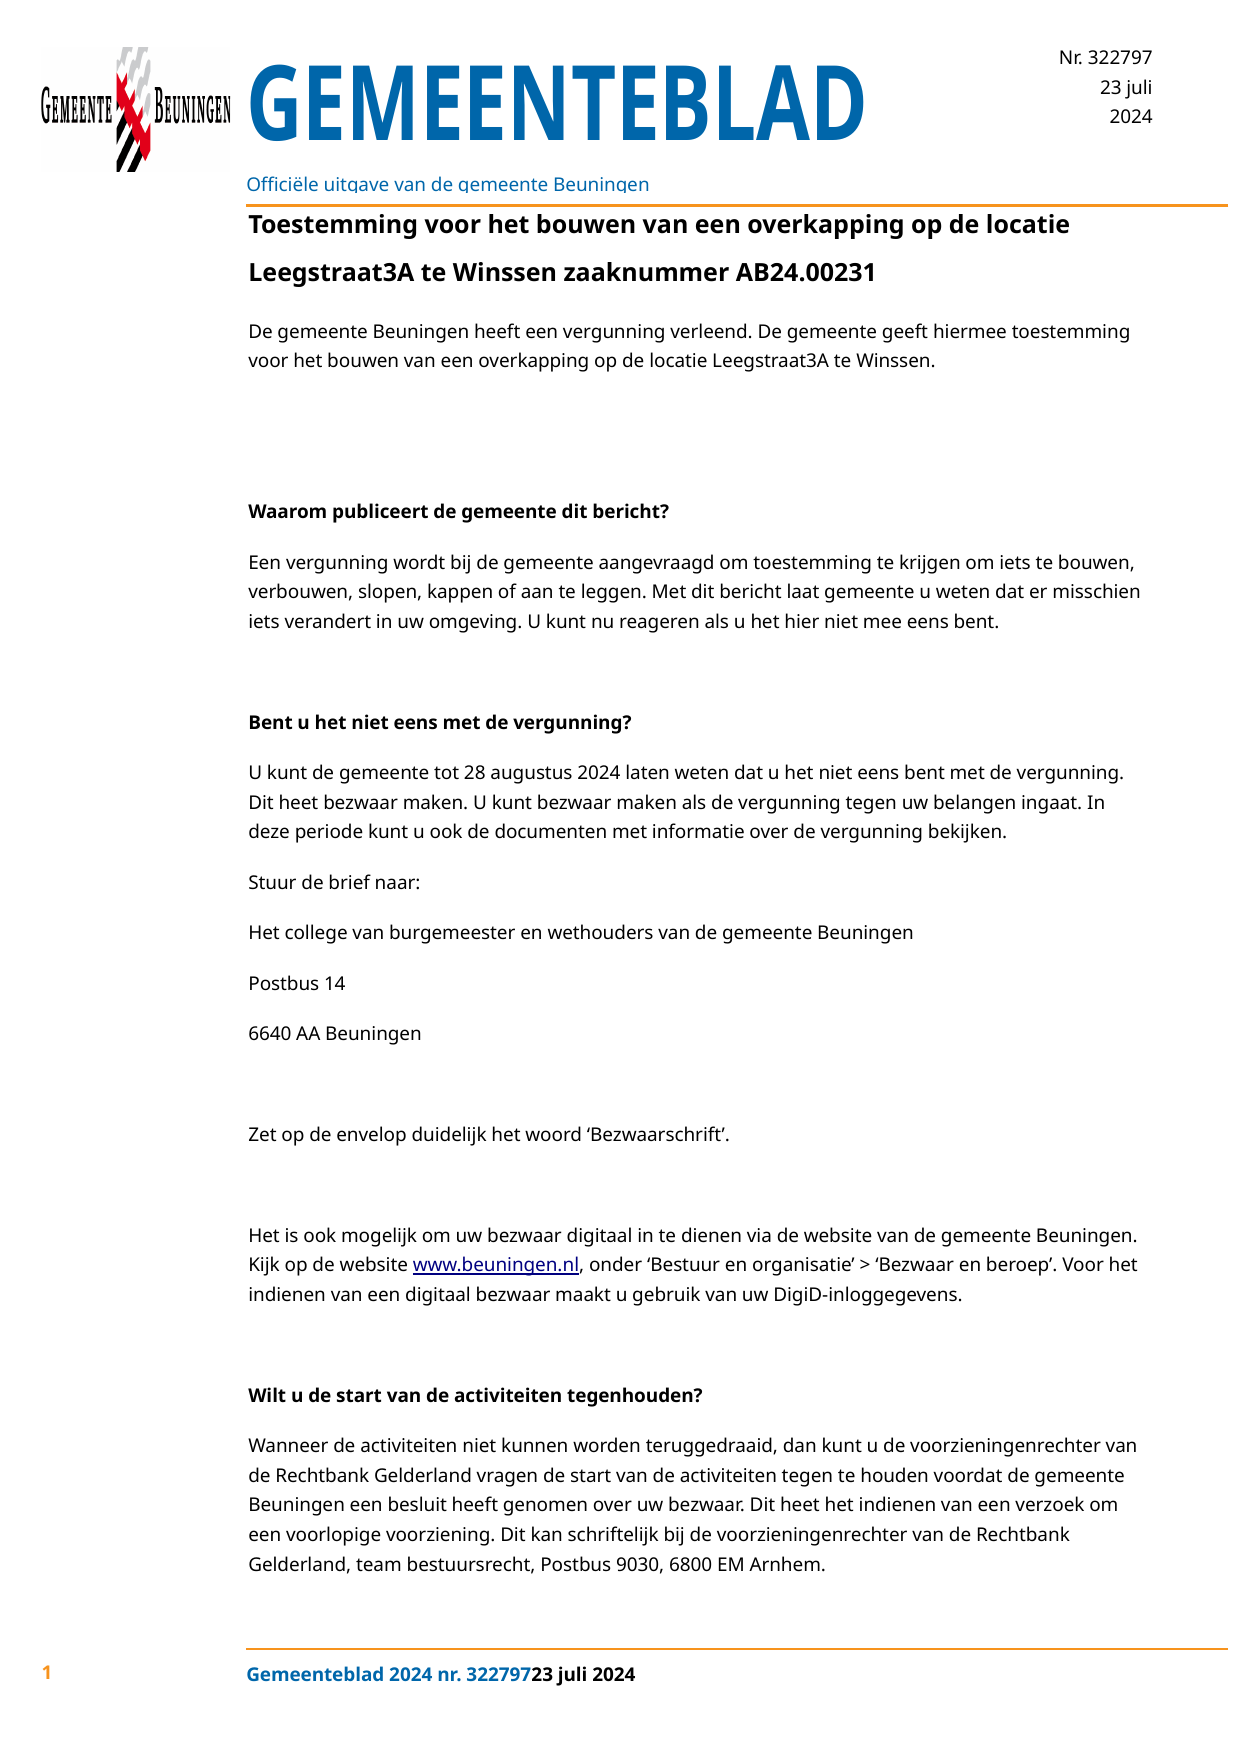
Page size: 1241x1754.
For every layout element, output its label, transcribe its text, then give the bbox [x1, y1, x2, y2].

text 6640 AA Beuningen [248, 1020, 1152, 1046]
text De gemeente Beuningen heeft een vergunning verleend. De gemeente geeft hiermee toestemming voor het bouwen van een overkapping op de locatie Leegstraat3A te Winssen. [248, 318, 1152, 373]
text Waarom publiceert de gemeente dit bericht? [248, 499, 1152, 524]
text Een vergunning wordt bij de gemeente aangevraagd om toestemming te krijgen om iets te bouwen, verbouwen, slopen, kappen of aan te leggen. Met dit bericht laat gemeente u weten dat er misschien iets verandert in uw omgeving. U kunt nu reageren als u het hier niet mee eens bent. [248, 549, 1152, 634]
text Stuur de brief naar: [248, 869, 1152, 895]
text Het college van burgemeester en wethouders van de gemeente Beuningen [248, 919, 1152, 945]
text U kunt de gemeente tot 28 augustus 2024 laten weten dat u het niet eens bent met de vergunning. Dit heet bezwaar maken. U kunt bezwaar maken als de vergunning tegen uw belangen ingaat. In deze periode kunt u ook de documenten met informatie over de vergunning bekijken. [248, 759, 1152, 844]
text Postbus 14 [248, 970, 1152, 996]
text Wilt u de start van de activiteiten tegenhouden? [248, 1382, 1152, 1408]
picture [41, 47, 231, 172]
text Toestemming voor het bouwen van een overkapping op de locatie Leegstraat3A te Winssen zaaknummer AB24.00231 [248, 207, 1152, 288]
text Wanneer de activiteiten niet kunnen worden teruggedraaid, dan kunt u de voorzieningenrechter van de Rechtbank Gelderland vragen de start van de activiteiten tegen te houden voordat de gemeente Beuningen een besluit heeft genomen over uw bezwaar. Dit heet het indienen van een verzoek om een voorlopige voorziening. Dit kan schriftelijk bij de voorzieningenrechter van de Rechtbank Gelderland, team bestuursrecht, Postbus 9030, 6800 EM Arnhem. [248, 1432, 1152, 1577]
text Zet op de envelop duidelijk het woord ‘Bezwaarschrift’. [248, 1121, 1152, 1147]
text Het is ook mogelijk om uw bezwaar digitaal in te dienen via de website van de gemeente Beuningen. Kijk op de website www.beuningen.nl, onder ‘Bestuur en organisatie’ > ‘Bezwaar en beroep’. Voor het indienen van een digitaal bezwaar maakt u gebruik van uw DigiD-inloggegevens. [248, 1222, 1152, 1307]
text Bent u het niet eens met de vergunning? [248, 709, 1152, 735]
